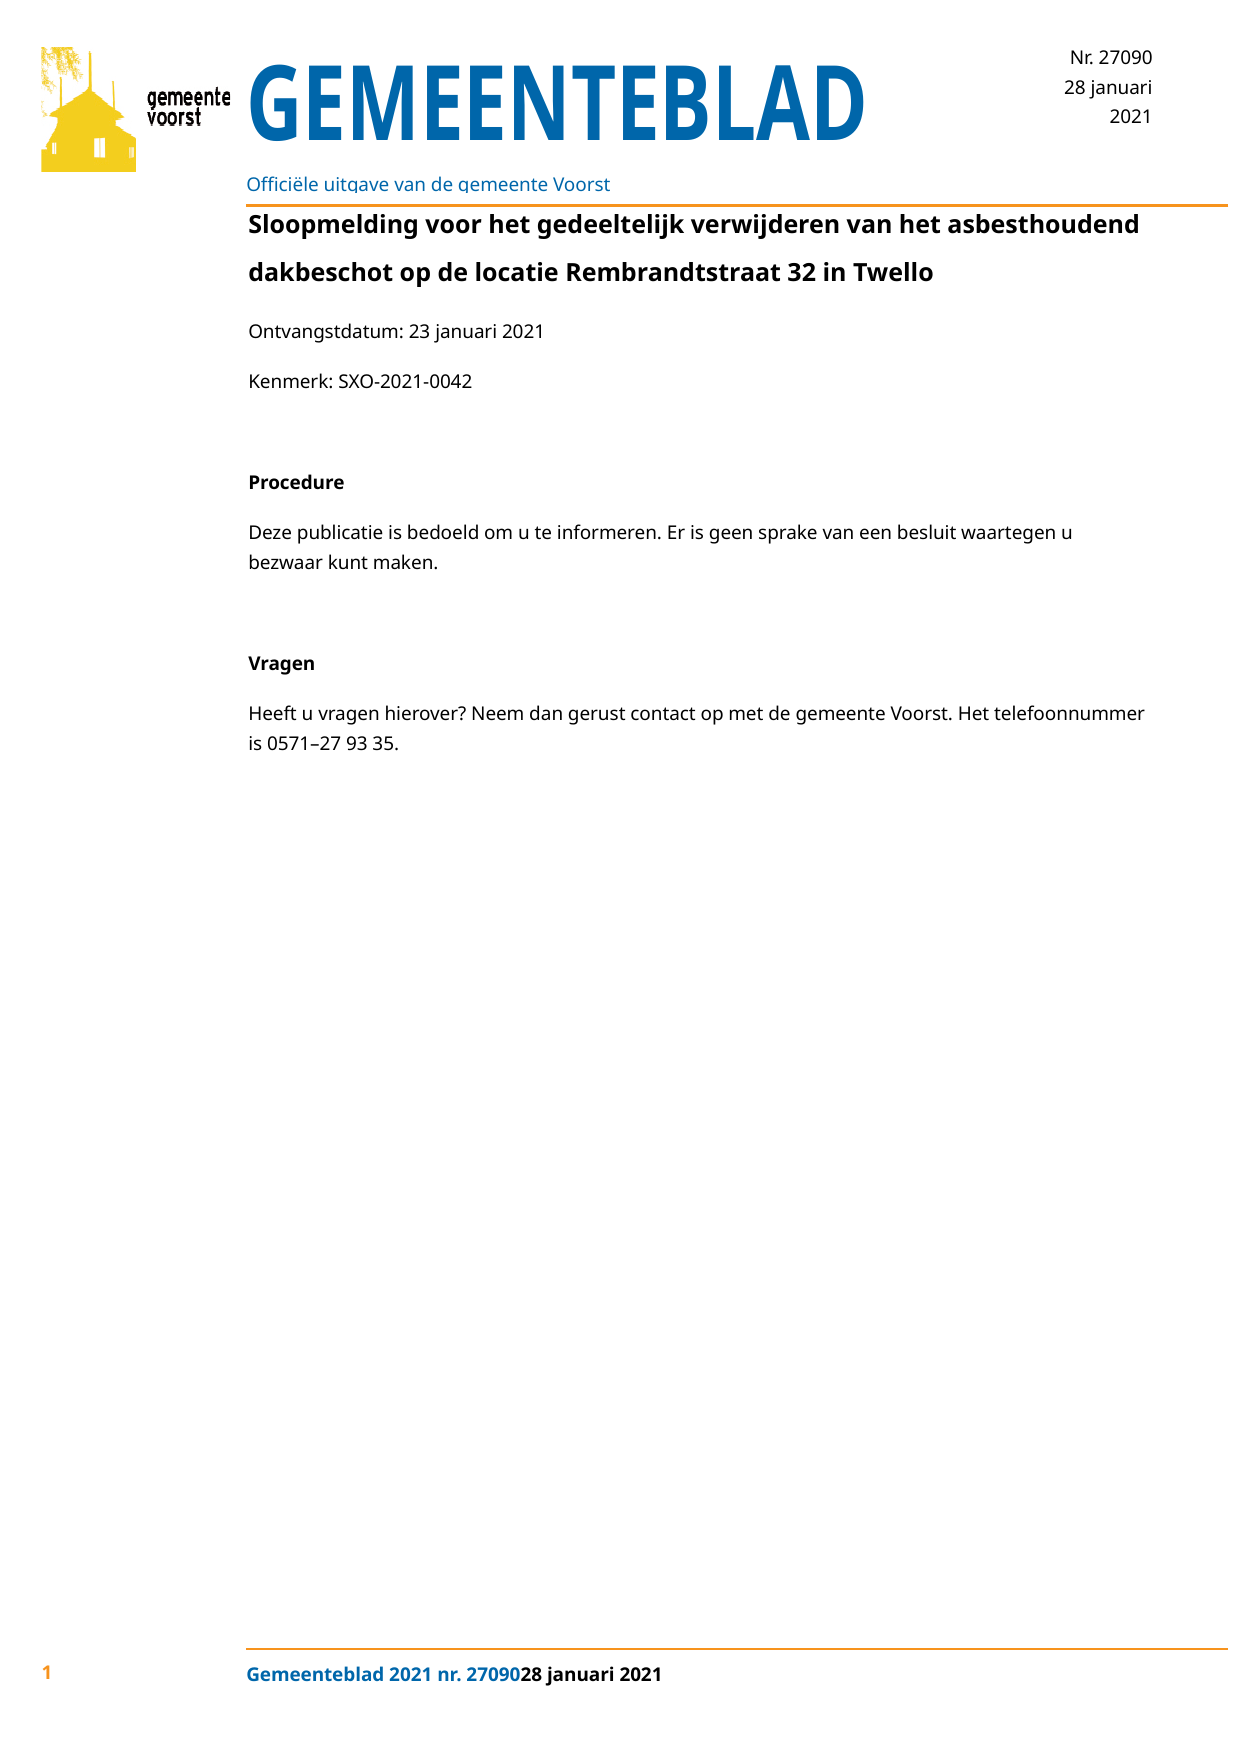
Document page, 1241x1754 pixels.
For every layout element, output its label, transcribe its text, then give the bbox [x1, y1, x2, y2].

picture [41, 47, 231, 172]
text Kenmerk: SXO-2021-0042 [248, 368, 1152, 394]
text Sloopmelding voor het gedeeltelijk verwijderen van het asbesthoudend dakbeschot op de locatie Rembrandtstraat 32 in Twello [248, 207, 1152, 288]
text Procedure [248, 469, 1152, 495]
text Deze publicatie is bedoeld om u te informeren. Er is geen sprake van een besluit waartegen u bezwaar kunt maken. [248, 519, 1152, 575]
text Heeft u vragen hierover? Neem dan gerust contact op met de gemeente Voorst. Het telefoonnummer is 0571–27 93 35. [248, 700, 1152, 756]
text Vragen [248, 650, 1152, 676]
text Ontvangstdatum: 23 januari 2021 [248, 318, 1152, 344]
